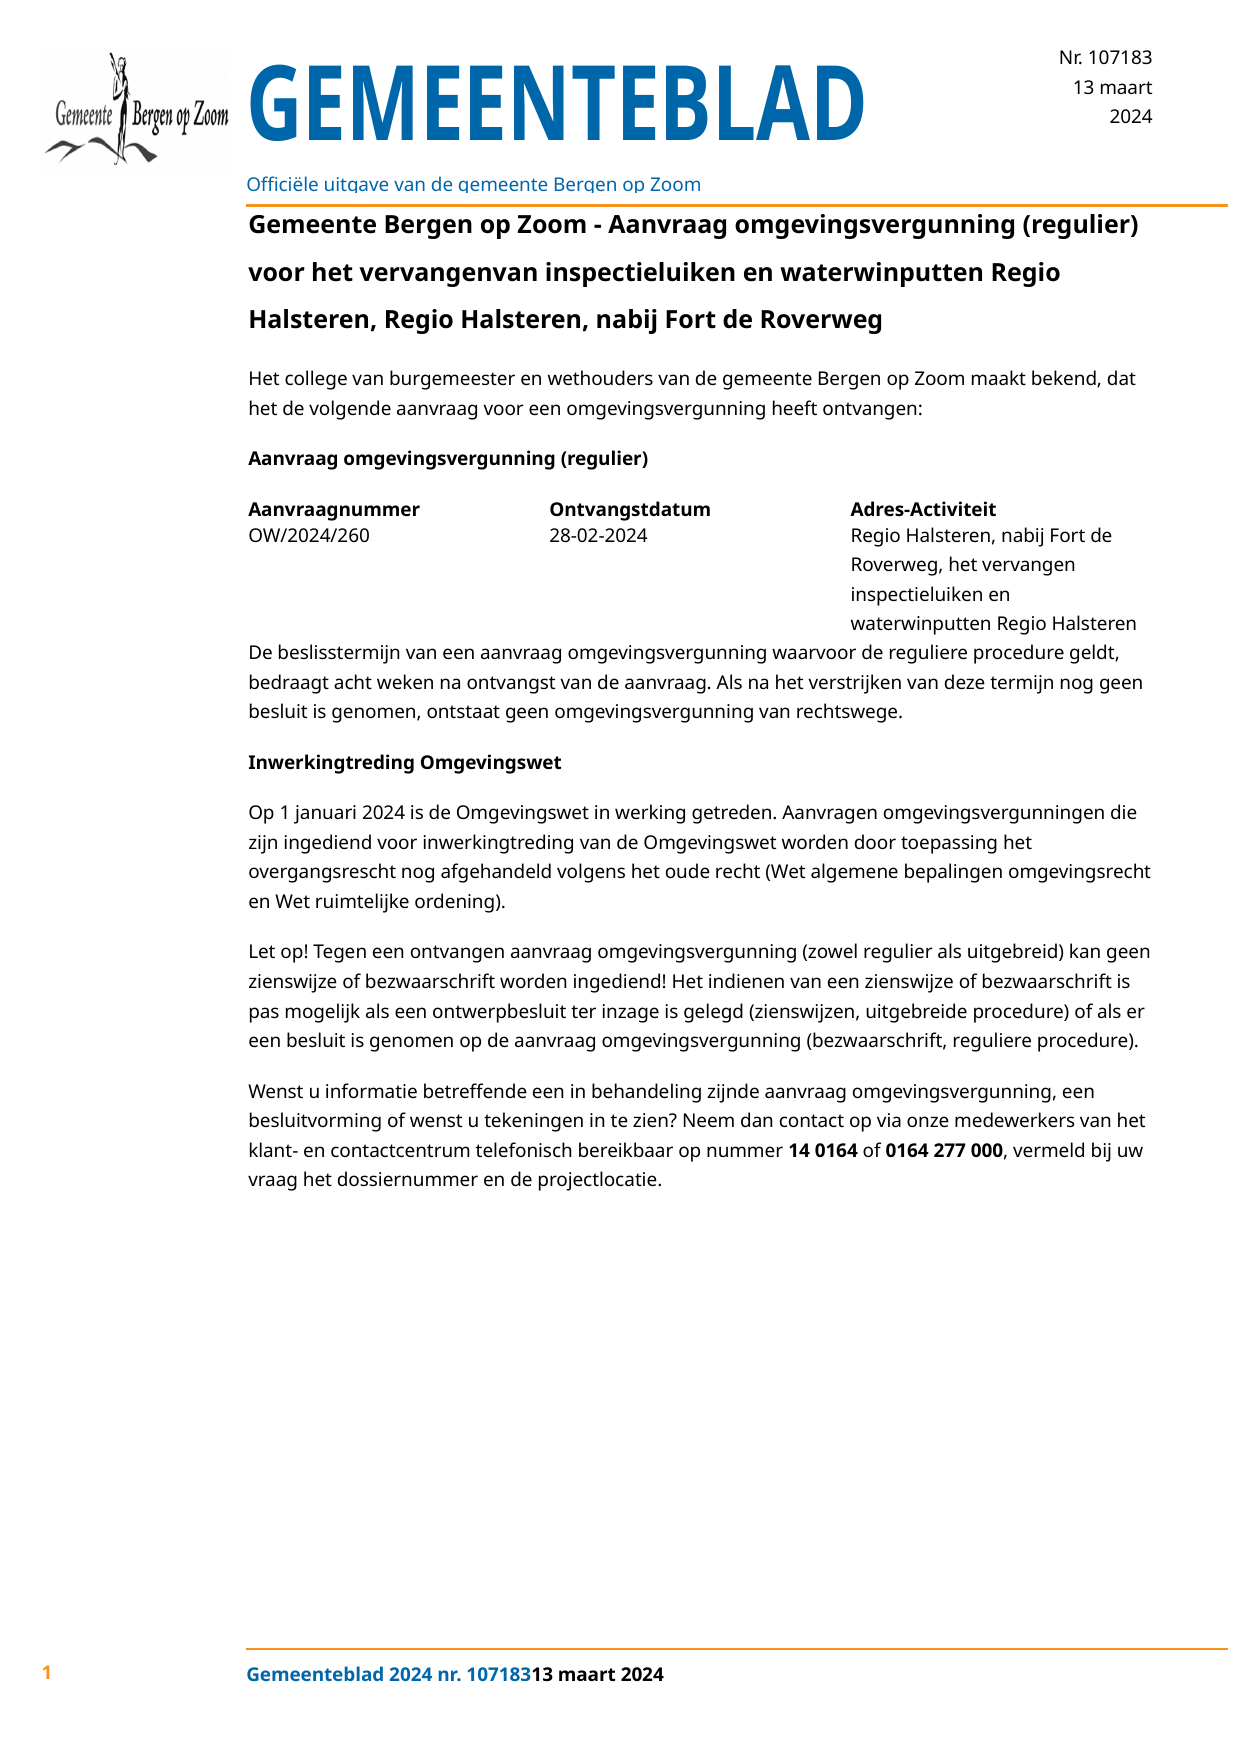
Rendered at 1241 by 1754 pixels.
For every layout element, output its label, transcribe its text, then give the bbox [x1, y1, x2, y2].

table_header Adres-Activiteit [850, 496, 1152, 522]
text Aanvraag omgevingsvergunning (regulier) [248, 446, 1152, 471]
text Het college van burgemeester en wethouders van de gemeente Bergen op Zoom maakt bekend, dat het de volgende aanvraag voor een omgevingsvergunning heeft ontvangen: [248, 366, 1152, 421]
text De beslisstermijn van een aanvraag omgevingsvergunning waarvoor de reguliere procedure geldt, bedraagt acht weken na ontvangst van de aanvraag. Als na het verstrijken van deze termijn nog geen besluit is genomen, ontstaat geen omgevingsvergunning van rechtswege. [248, 639, 1152, 724]
text Wenst u informatie betreffende een in behandeling zijnde aanvraag omgevingsvergunning, een besluitvorming of wenst u tekeningen in te zien? Neem dan contact op via onze medewerkers van het klant- en contactcentrum telefonisch bereikbaar op nummer 14 0164 of 0164 277 000, vermeld bij uw vraag het dossiernummer en de projectlocatie. [248, 1078, 1152, 1192]
table_header Ontvangstdatum [549, 496, 850, 522]
text Gemeente Bergen op Zoom - Aanvraag omgevingsvergunning (regulier) voor het vervangenvan inspectieluiken en waterwinputten Regio Halsteren, Regio Halsteren, nabij Fort de Roverweg [248, 207, 1152, 336]
text Inwerkingtreding Omgevingswet [248, 749, 1152, 775]
picture [41, 47, 231, 172]
table_header Aanvraagnummer [248, 496, 549, 522]
table_cell 28-02-2024 [549, 522, 850, 636]
table_cell Regio Halsteren, nabij Fort de Roverweg, het vervangen inspectieluiken en waterwinputten Regio Halsteren [850, 522, 1152, 636]
table_cell OW/2024/260 [248, 522, 549, 636]
text Let op! Tegen een ontvangen aanvraag omgevingsvergunning (zowel regulier als uitgebreid) kan geen zienswijze of bezwaarschrift worden ingediend! Het indienen van een zienswijze of bezwaarschrift is pas mogelijk als een ontwerpbesluit ter inzage is gelegd (zienswijzen, uitgebreide procedure) of als er een besluit is genomen op de aanvraag omgevingsvergunning (bezwaarschrift, reguliere procedure). [248, 939, 1152, 1053]
text Op 1 januari 2024 is de Omgevingswet in werking getreden. Aanvragen omgevingsvergunningen die zijn ingediend voor inwerkingtreding van de Omgevingswet worden door toepassing het overgangsrescht nog afgehandeld volgens het oude recht (Wet algemene bepalingen omgevingsrecht en Wet ruimtelijke ordening). [248, 799, 1152, 914]
